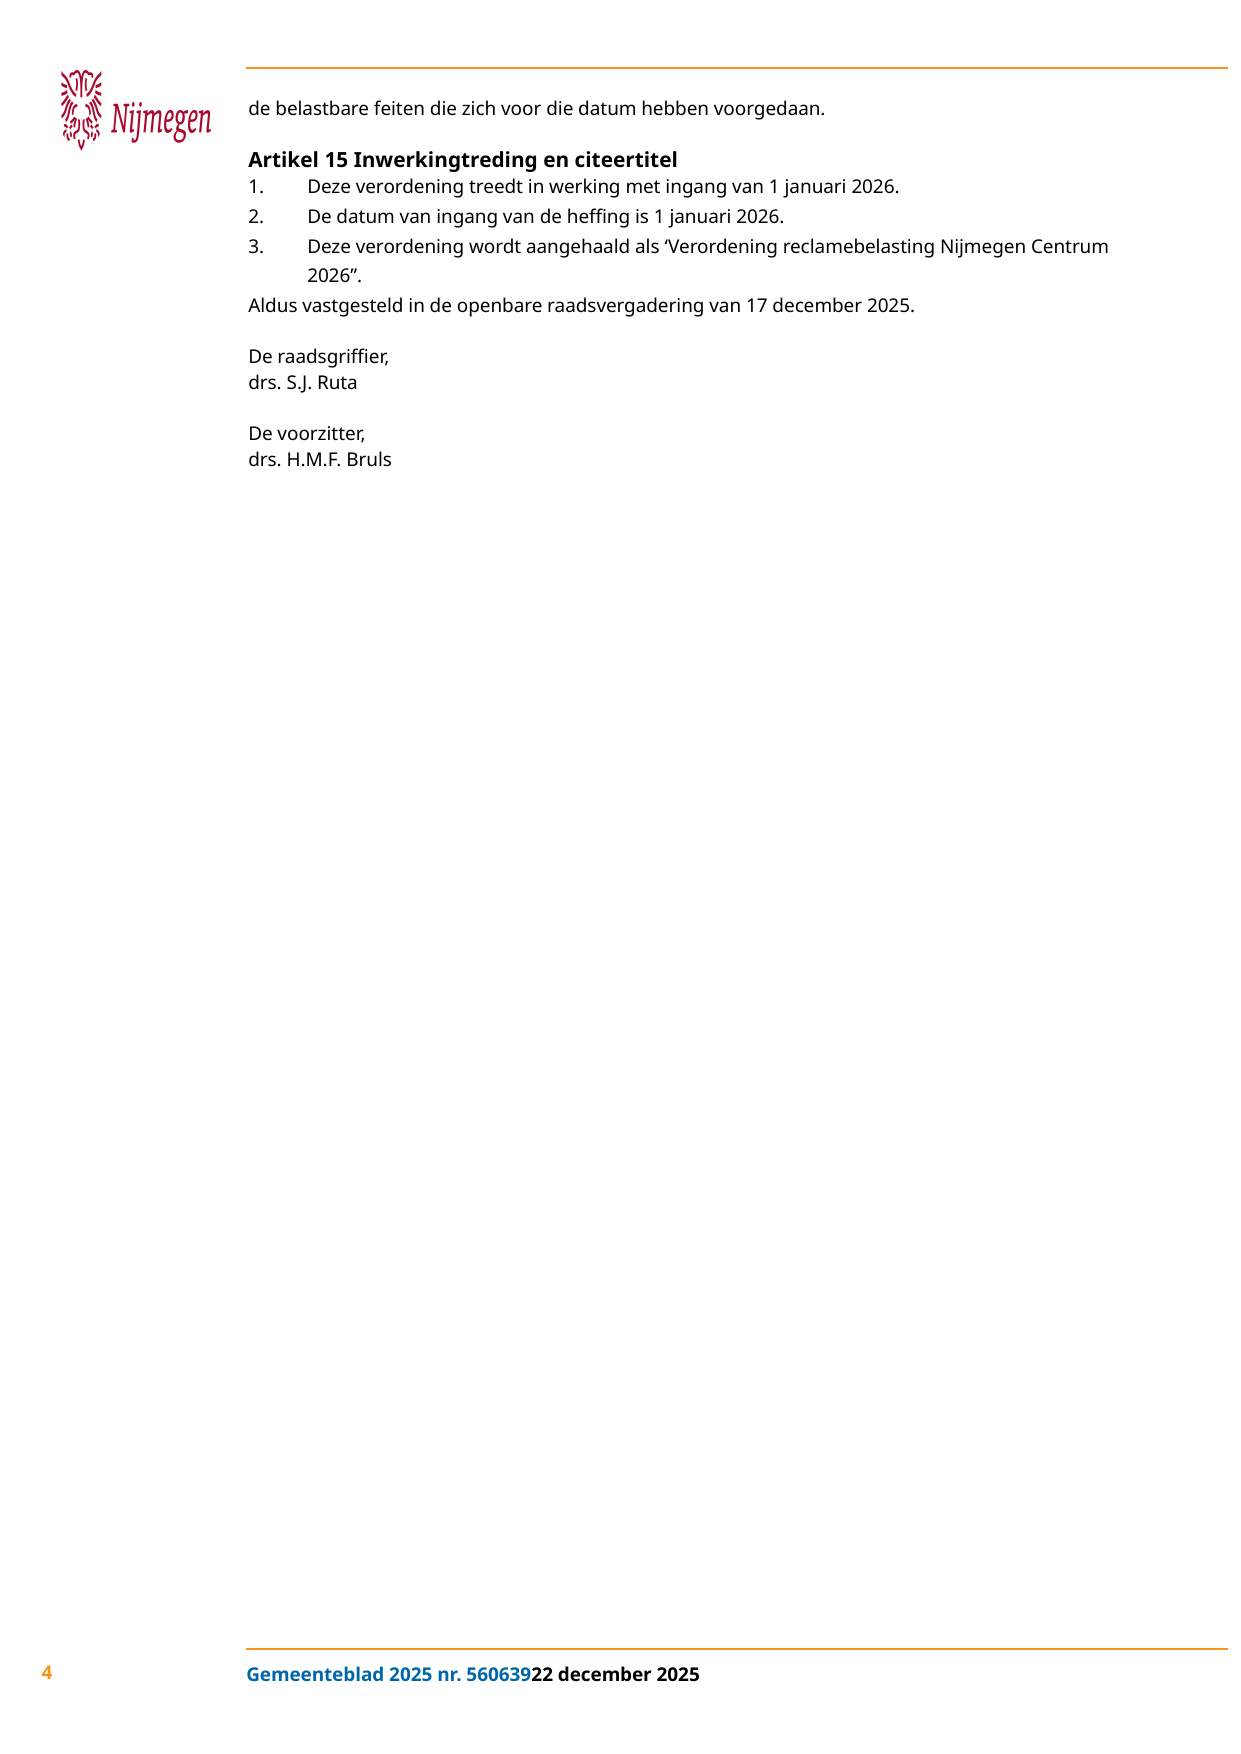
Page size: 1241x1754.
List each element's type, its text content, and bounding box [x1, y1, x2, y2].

list Deze verordening wordt aangehaald als ‘Verordening reclamebelasting Nijmegen Centrum 2026”. [248, 233, 1152, 288]
text Aldus vastgesteld in de openbare raadsvergadering van 17 december 2025. [248, 292, 1152, 318]
text drs. H.M.F. Bruls [248, 446, 1152, 472]
text Artikel 15 Inwerkingtreding en citeertitel [248, 145, 1152, 174]
list Deze verordening treedt in werking met ingang van 1 januari 2026. [248, 174, 1152, 199]
text De raadsgriffier, [248, 343, 1152, 369]
text de belastbare feiten die zich voor die datum hebben voorgedaan. [248, 95, 1152, 121]
picture [41, 47, 231, 172]
list De datum van ingang van de heffing is 1 januari 2026. [248, 203, 1152, 229]
text drs. S.J. Ruta [248, 369, 1152, 395]
text De voorzitter, [248, 421, 1152, 446]
